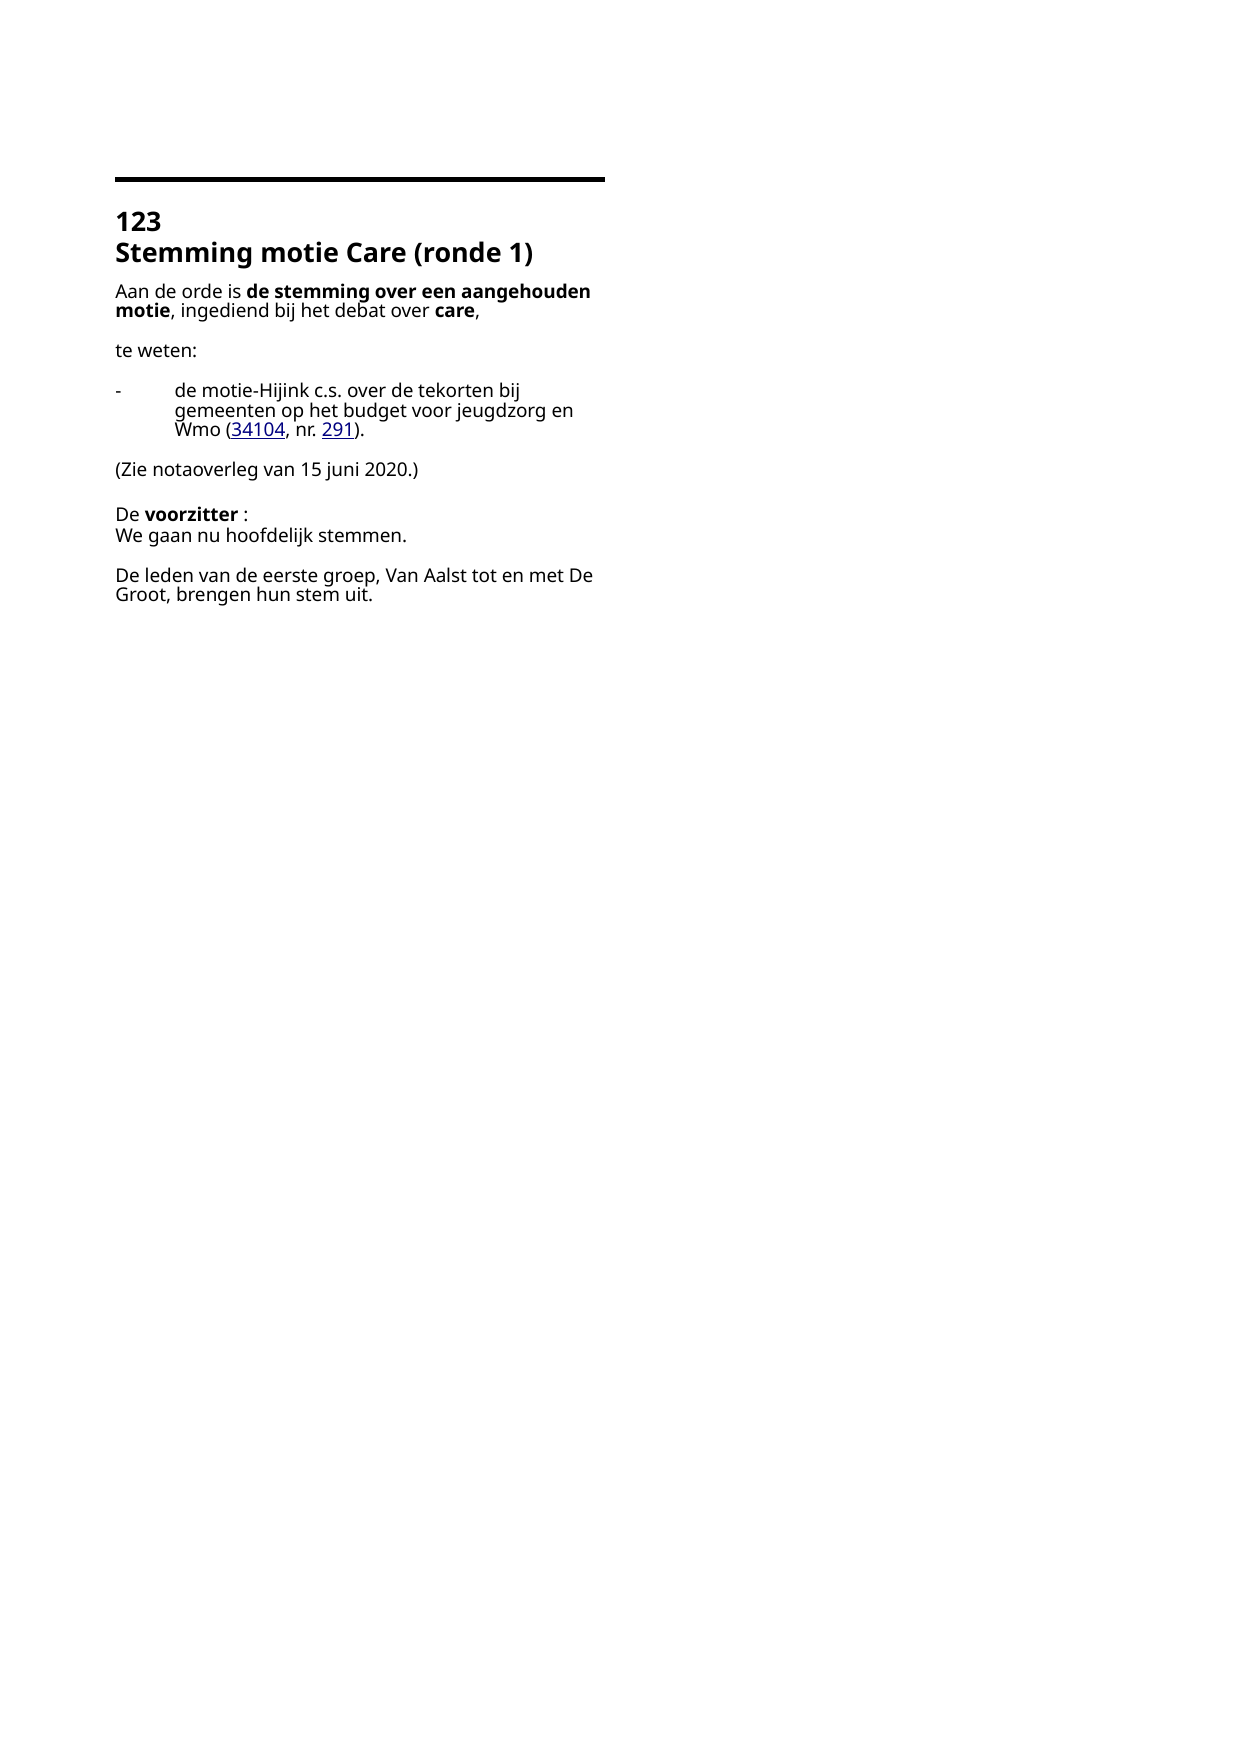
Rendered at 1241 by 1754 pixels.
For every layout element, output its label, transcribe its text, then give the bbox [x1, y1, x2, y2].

list de motie-Hijink c.s. over de tekorten bij gemeenten op het budget voor jeugdzorg en Wmo (34104, nr. 291). [115, 382, 605, 440]
text te weten: [115, 342, 605, 362]
text De leden van de eerste groep, Van Aalst tot en met De Groot, brengen hun stem uit. [115, 567, 605, 605]
text (Zie notaoverleg van 15 juni 2020.) [115, 461, 605, 480]
text Stemming motie Care (ronde 1) [115, 239, 605, 283]
text De voorzitter : [115, 501, 605, 527]
text We gaan nu hoofdelijk stemmen. [115, 527, 605, 546]
text 123 [115, 203, 605, 239]
text Aan de orde is de stemming over een aangehouden motie, ingediend bij het debat over care, [115, 283, 605, 322]
